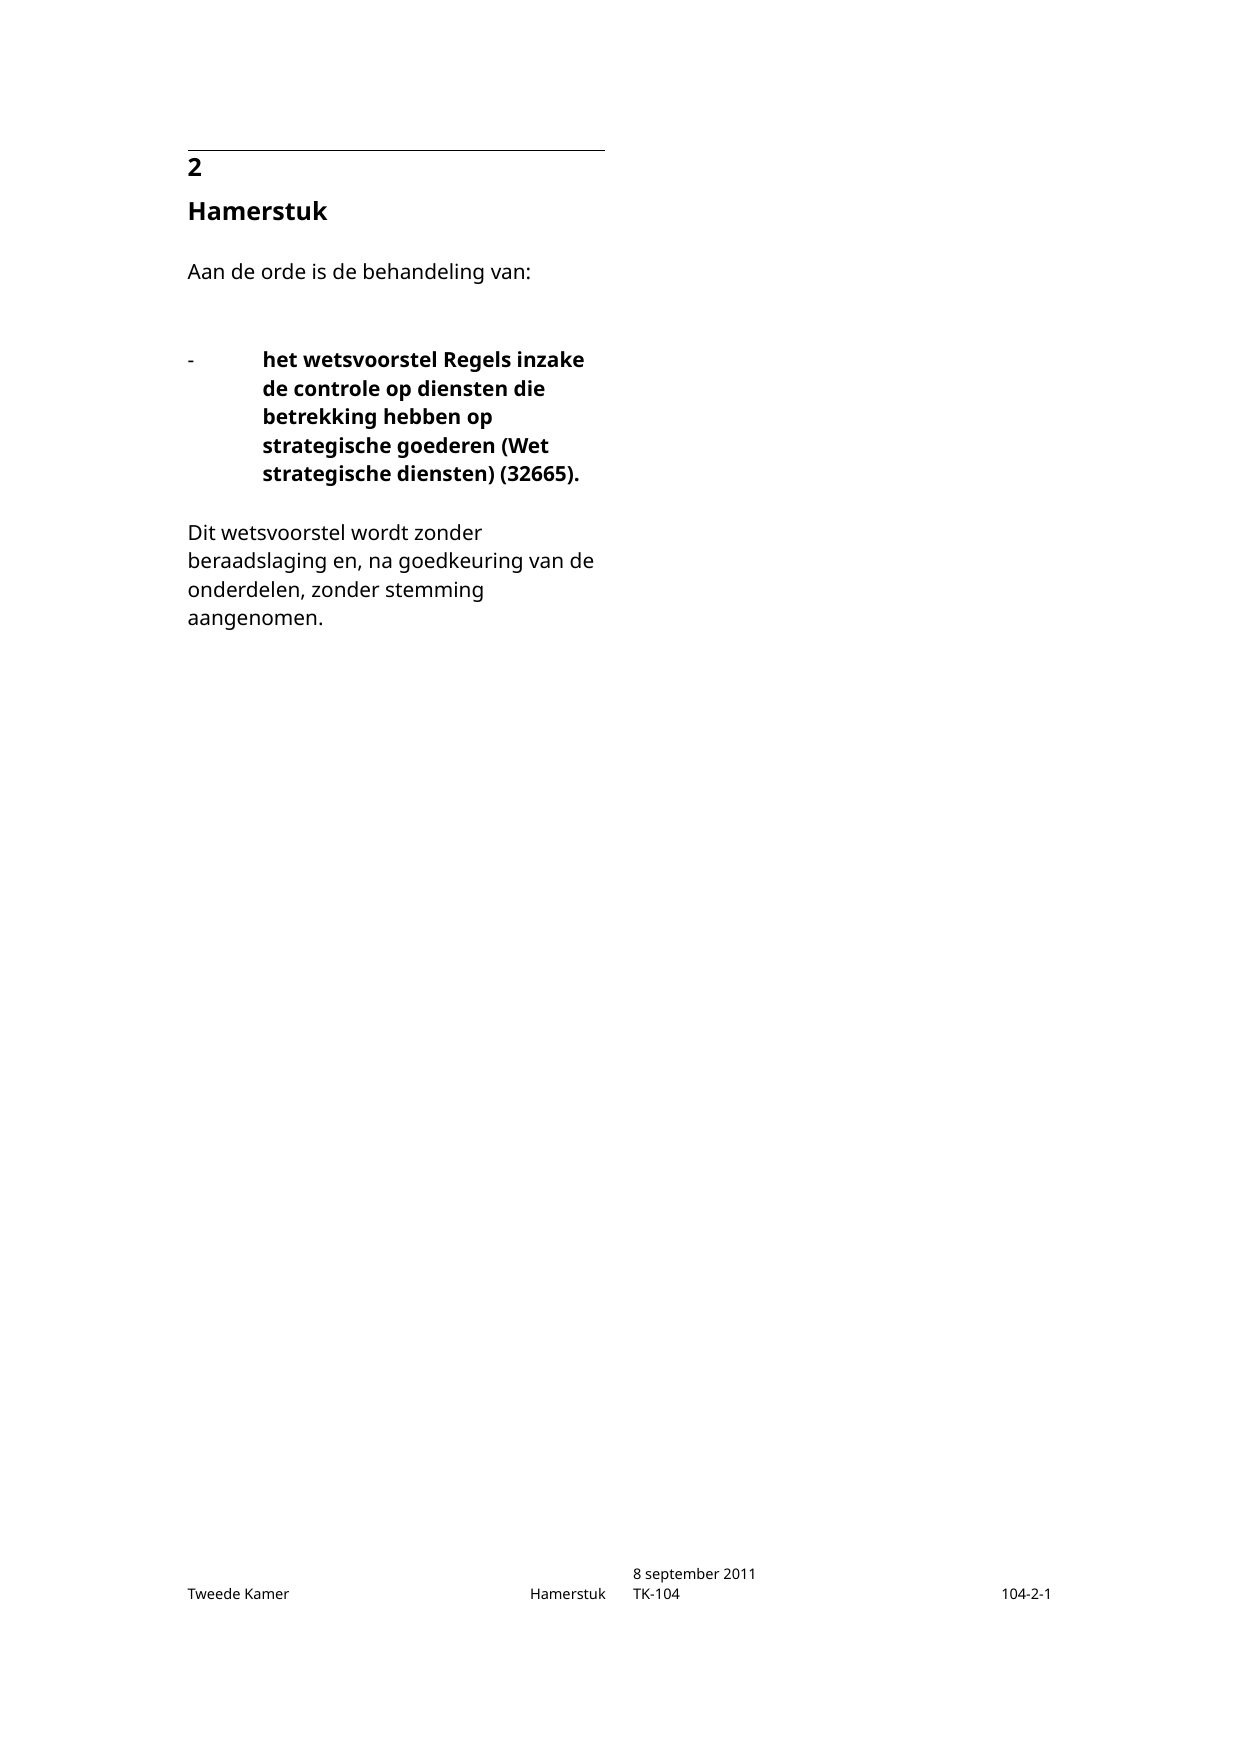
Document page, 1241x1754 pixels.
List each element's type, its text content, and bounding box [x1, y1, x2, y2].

text Aan de orde is de behandeling van: [187, 257, 605, 286]
text 2 [187, 151, 605, 184]
list het wetsvoorstel Regels inzake de controle op diensten die betrekking hebben op strategische goederen (Wet strategische diensten) (32665). [187, 346, 605, 488]
text Hamerstuk [187, 193, 605, 227]
text Dit wetsvoorstel wordt zonder beraadslaging en, na goedkeuring van de onderdelen, zonder stemming aangenomen. [187, 518, 605, 632]
